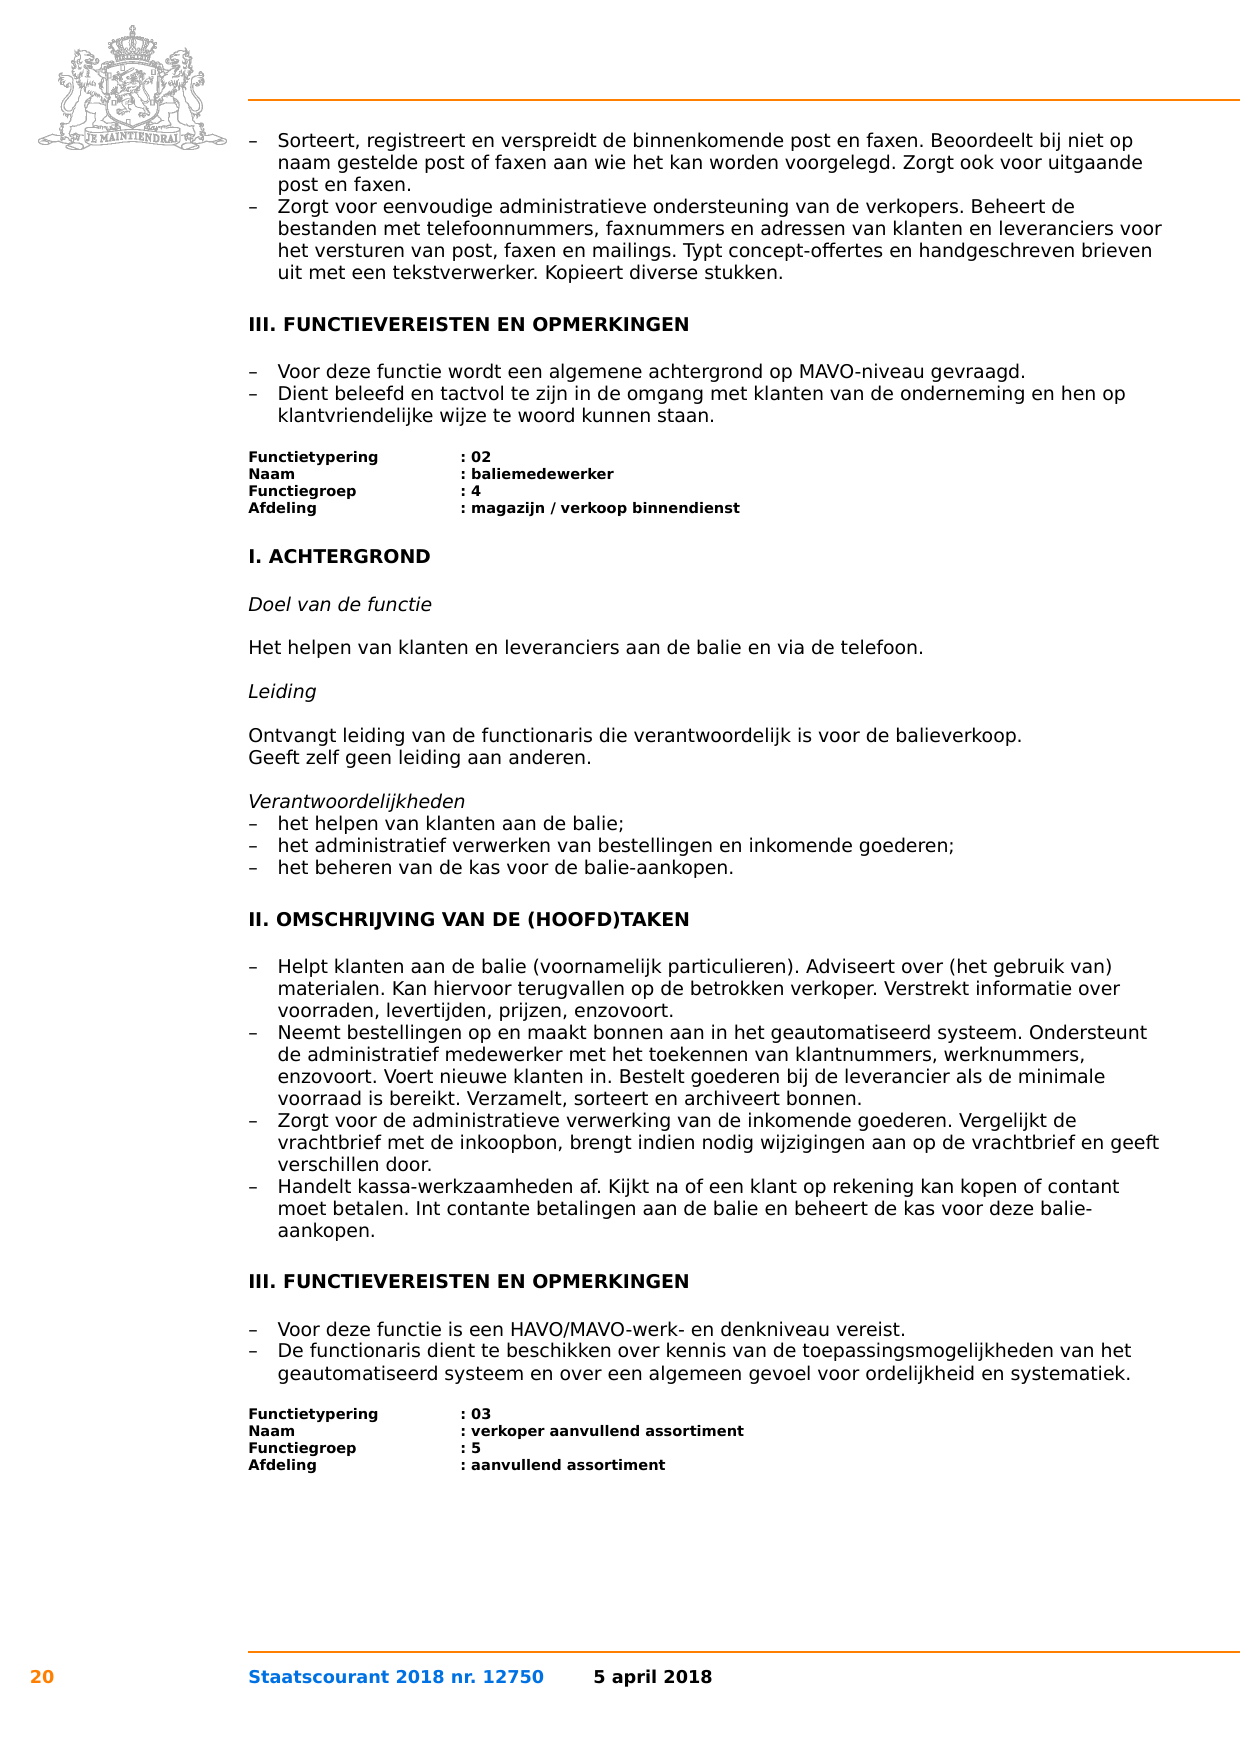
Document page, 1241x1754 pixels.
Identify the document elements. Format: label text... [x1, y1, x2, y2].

table_cell Naam [248, 466, 454, 482]
table_header Functietypering [248, 449, 454, 466]
text – De functionaris dient te beschikken over kennis van de toepassingsmogelijkheden van het geautomatiseerd systeem en over een algemeen gevoel voor ordelijkheid en systematiek. [248, 1340, 1163, 1384]
text – Dient beleefd en tactvol te zijn in de omgang met klanten van de onderneming en hen op klantvriendelijke wijze te woord kunnen staan. [248, 383, 1163, 427]
subtitle I. ACHTERGROND [248, 546, 1163, 568]
table_cell : baliemedewerker [454, 466, 1163, 482]
subtitle III. FUNCTIEVEREISTEN EN OPMERKINGEN [248, 314, 1163, 336]
subtitle Doel van de functie [248, 593, 1163, 615]
table_cell Functiegroep [248, 483, 454, 499]
text – Neemt bestellingen op en maakt bonnen aan in het geautomatiseerd systeem. Ondersteunt de administratief medewerker met het toekennen van klantnummers, werknummers, enzovoort. Voert nieuwe klanten in. Bestelt goederen bij de leverancier als de minimale voorraad is bereikt. Verzamelt, sorteert en archiveert bonnen. [248, 1022, 1163, 1109]
table_cell : 4 [454, 483, 1163, 499]
table_cell : verkoper aanvullend assortiment [454, 1423, 1163, 1440]
subtitle II. OMSCHRIJVING VAN DE (HOOFD)TAKEN [248, 909, 1163, 931]
text – Helpt klanten aan de balie (voornamelijk particulieren). Adviseert over (het gebruik van) materialen. Kan hiervoor terugvallen op de betrokken verkoper. Verstrekt informatie over voorraden, levertijden, prijzen, enzovoort. [248, 956, 1163, 1022]
text – Handelt kassa-werkzaamheden af. Kijkt na of een klant op rekening kan kopen of contant moet betalen. Int contante betalingen aan de balie en beheert de kas voor deze balie-aankopen. [248, 1176, 1163, 1241]
text Het helpen van klanten en leveranciers aan de balie en via de telefoon. [248, 637, 1163, 659]
table_cell Afdeling [248, 1457, 454, 1474]
subtitle III. FUNCTIEVEREISTEN EN OPMERKINGEN [248, 1271, 1163, 1293]
text – Sorteert, registreert en verspreidt de binnenkomende post en faxen. Beoordeelt bij niet op naam gestelde post of faxen aan wie het kan worden voorgelegd. Zorgt ook voor uitgaande post en faxen. [248, 130, 1163, 196]
text – Voor deze functie is een HAVO/MAVO-werk- en denkniveau vereist. [248, 1318, 1163, 1340]
picture [38, 25, 227, 150]
text – Zorgt voor eenvoudige administratieve ondersteuning van de verkopers. Beheert de bestanden met telefoonnummers, faxnummers en adressen van klanten en leveranciers voor het versturen van post, faxen en mailings. Typt concept-offertes en handgeschreven brieven uit met een tekstverwerker. Kopieert diverse stukken. [248, 196, 1163, 284]
table_cell : aanvullend assortiment [454, 1457, 1163, 1474]
subtitle Leiding [248, 681, 1163, 703]
text – Zorgt voor de administratieve verwerking van de inkomende goederen. Vergelijkt de vrachtbrief met de inkoopbon, brengt indien nodig wijzigingen aan op de vrachtbrief en geeft verschillen door. [248, 1109, 1163, 1176]
text – Voor deze functie wordt een algemene achtergrond op MAVO-niveau gevraagd. [248, 361, 1163, 383]
text – het helpen van klanten aan de balie; [248, 813, 1163, 835]
subtitle Verantwoordelijkheden [248, 791, 1163, 813]
text Ontvangt leiding van de functionaris die verantwoordelijk is voor de balieverkoop. [248, 725, 1163, 747]
table_header : 02 [454, 449, 1163, 466]
table_header Functietypering [248, 1406, 454, 1423]
table_cell Afdeling [248, 500, 454, 516]
table_cell Naam [248, 1423, 454, 1440]
table_cell : magazijn / verkoop binnendienst [454, 500, 1163, 516]
text – het beheren van de kas voor de balie-aankopen. [248, 857, 1163, 879]
table_header : 03 [454, 1406, 1163, 1423]
table_cell : 5 [454, 1440, 1163, 1457]
text – het administratief verwerken van bestellingen en inkomende goederen; [248, 835, 1163, 857]
table_cell Functiegroep [248, 1440, 454, 1457]
text Geeft zelf geen leiding aan anderen. [248, 747, 1163, 769]
